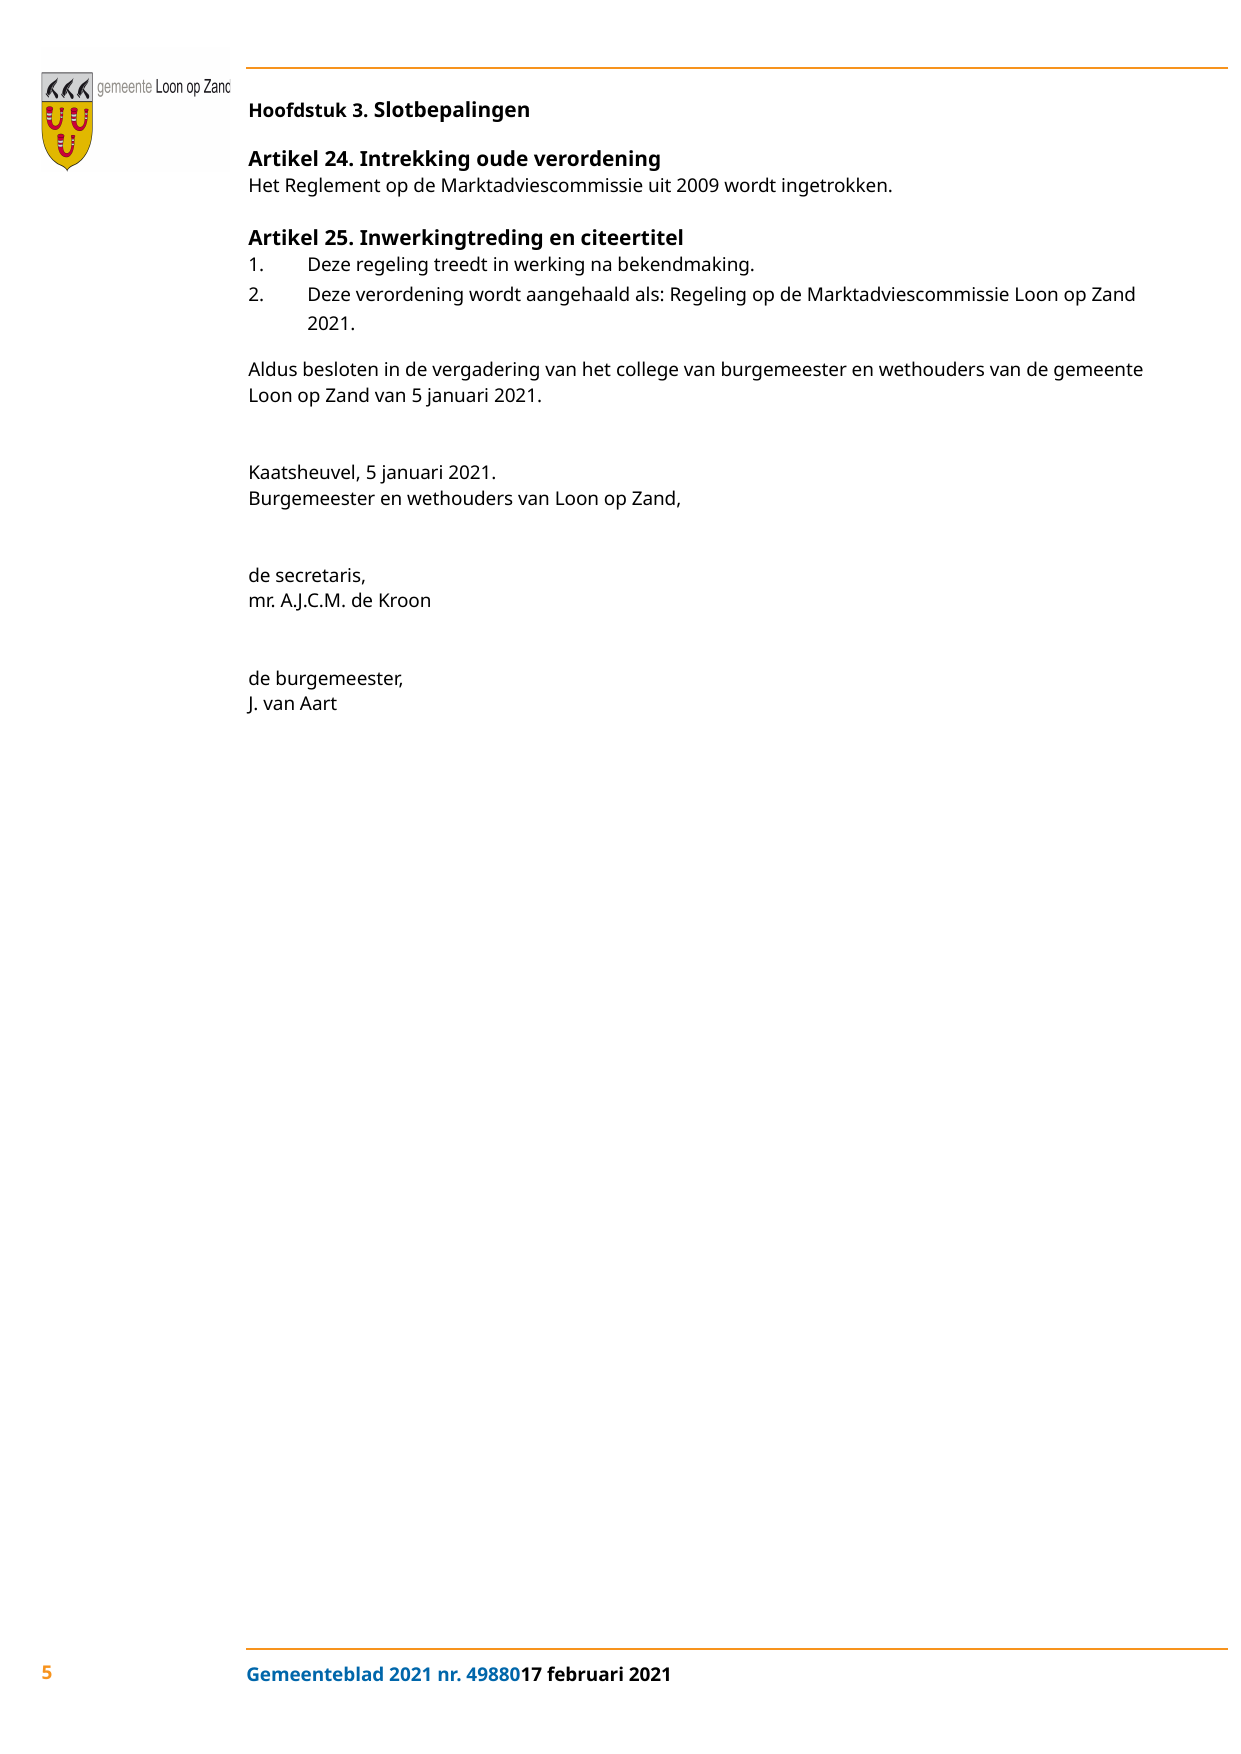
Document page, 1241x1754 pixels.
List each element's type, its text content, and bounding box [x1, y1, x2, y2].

text Het Reglement op de Marktadviescommissie uit 2009 wordt ingetrokken. [248, 172, 1152, 198]
text Hoofdstuk 3. Slotbepalingen [248, 95, 1152, 123]
text Kaatsheuvel, 5 januari 2021. [248, 459, 1152, 485]
picture [41, 47, 231, 172]
text J. van Aart [248, 691, 1152, 716]
text Artikel 24. Intrekking oude verordening [248, 144, 1152, 172]
text Artikel 25. Inwerkingtreding en citeertitel [248, 223, 1152, 251]
text mr. A.J.C.M. de Kroon [248, 588, 1152, 613]
text de burgemeester, [248, 665, 1152, 691]
text Burgemeester en wethouders van Loon op Zand, [248, 485, 1152, 511]
text Aldus besloten in de vergadering van het college van burgemeester en wethouders van de gemeente Loon op Zand van 5 januari 2021. [248, 356, 1152, 408]
list Deze regeling treedt in werking na bekendmaking. [248, 251, 1152, 277]
text de secretaris, [248, 562, 1152, 588]
list Deze verordening wordt aangehaald als: Regeling op de Marktadviescommissie Loon op Zand 2021. [248, 281, 1152, 336]
